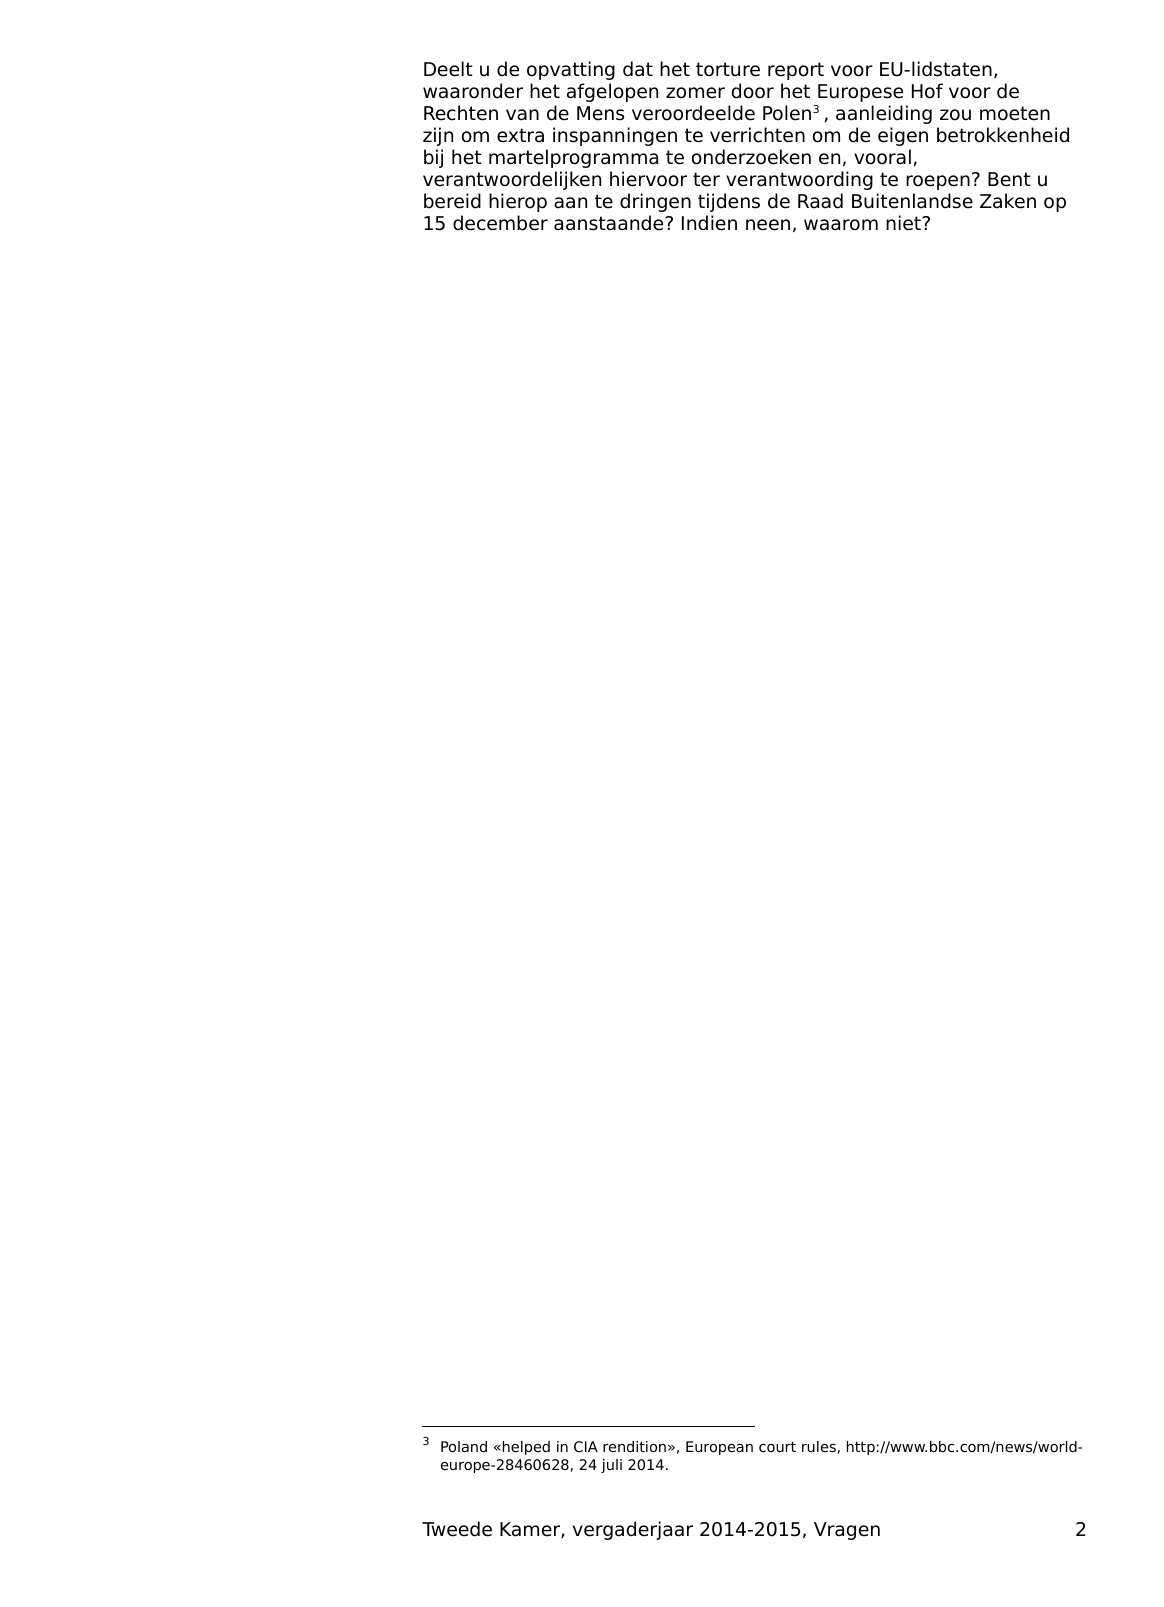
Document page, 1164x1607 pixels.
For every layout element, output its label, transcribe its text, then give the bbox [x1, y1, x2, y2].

text Deelt u de opvatting dat het torture report voor EU-lidstaten, waaronder het afgelopen zomer door het Europese Hof voor de Rechten van de Mens veroordeelde Polen, aanleiding zou moeten zijn om extra inspanningen te verrichten om de eigen betrokkenheid bij het martelprogramma te onderzoeken en, vooral, verantwoordelijken hiervoor ter verantwoording te roepen? Bent u bereid hierop aan te dringen tijdens de Raad Buitenlandse Zaken op 15 december aanstaande? Indien neen, waarom niet? [422, 59, 1087, 235]
text Poland «helped in CIA rendition», European court rules, http://www.bbc.com/news/world-europe-28460628, 24 juli 2014. [422, 1435, 1087, 1474]
